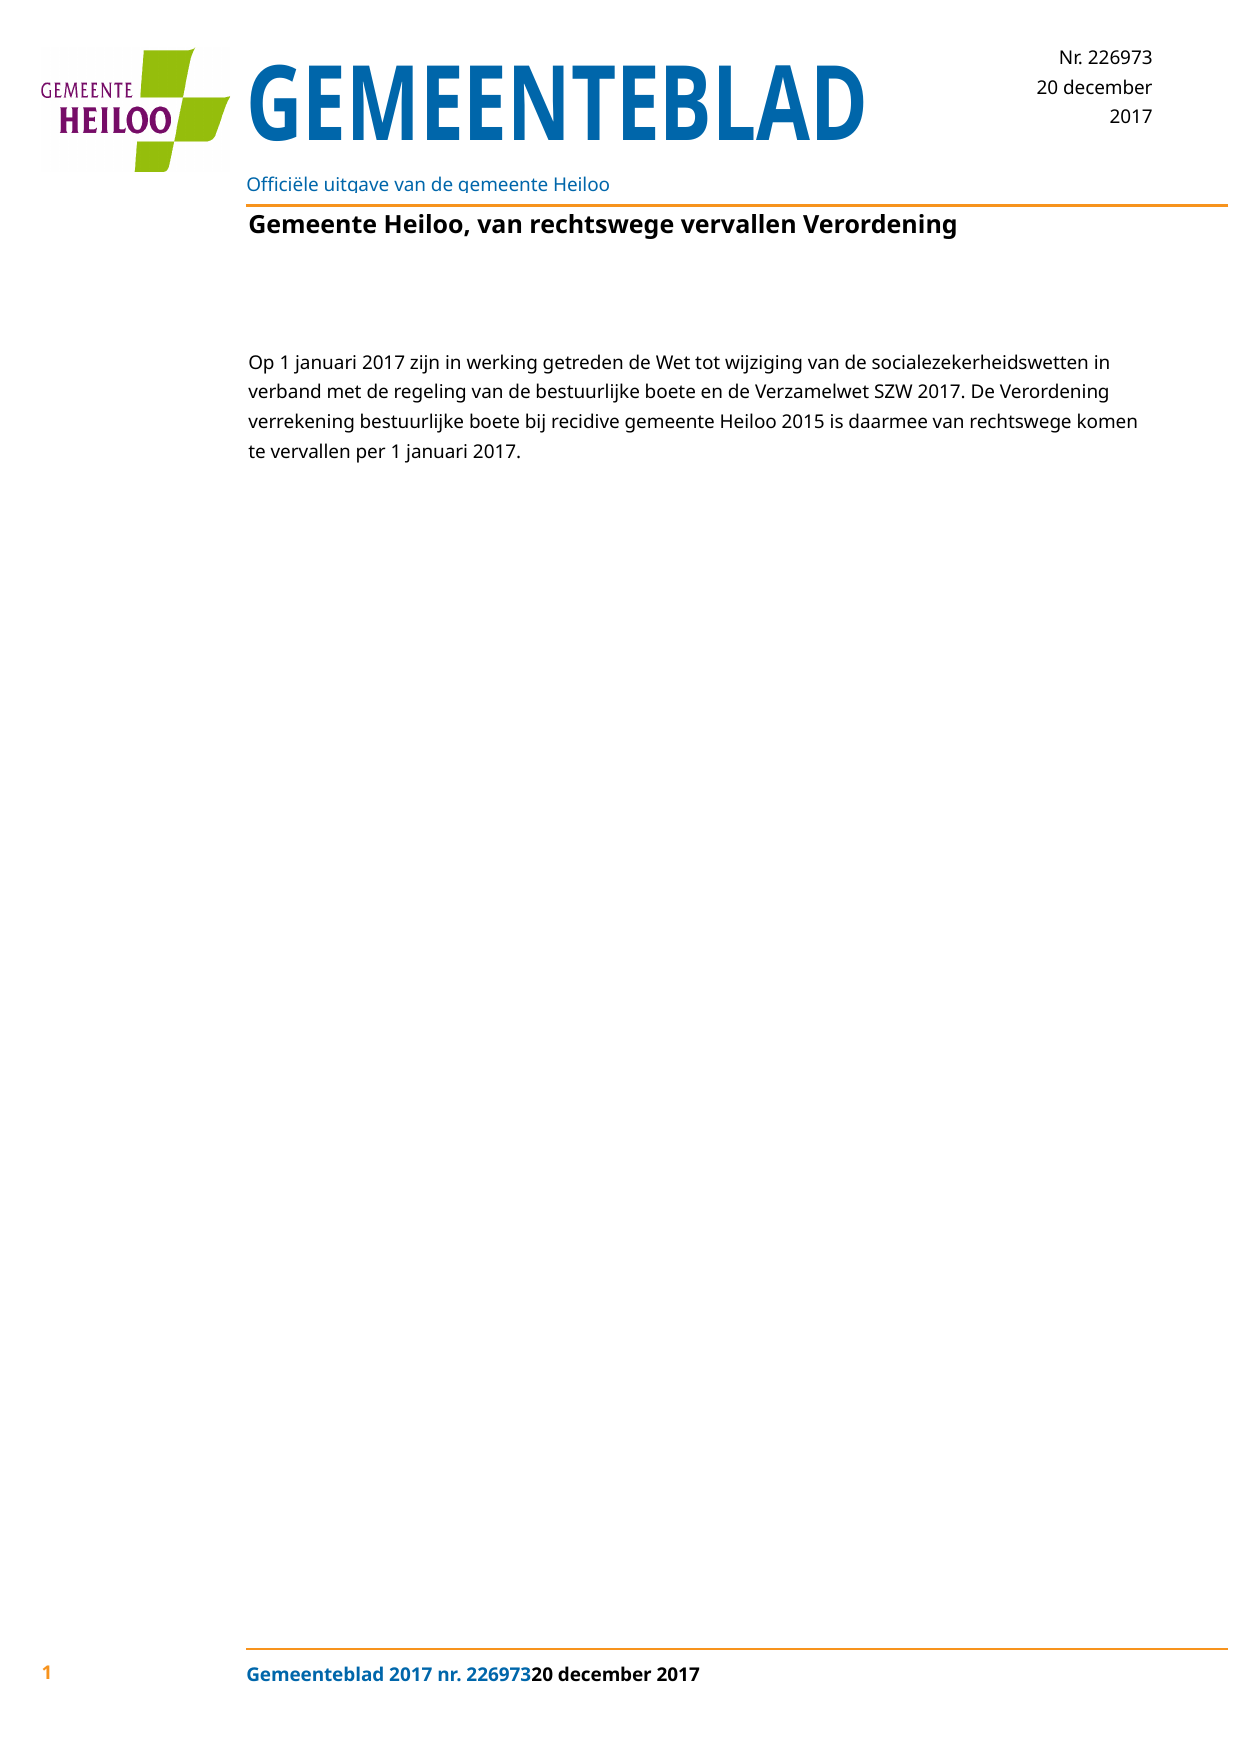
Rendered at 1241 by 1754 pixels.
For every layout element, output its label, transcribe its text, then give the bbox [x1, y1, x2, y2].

text Gemeente Heiloo, van rechtswege vervallen Verordening [248, 207, 1152, 241]
text Op 1 januari 2017 zijn in werking getreden de Wet tot wijziging van de socialezekerheidswetten in verband met de regeling van de bestuurlijke boete en de Verzamelwet SZW 2017. De Verordening verrekening bestuurlijke boete bij recidive gemeente Heiloo 2015 is daarmee van rechtswege komen te vervallen per 1 januari 2017. [248, 349, 1152, 464]
picture [41, 47, 231, 172]
